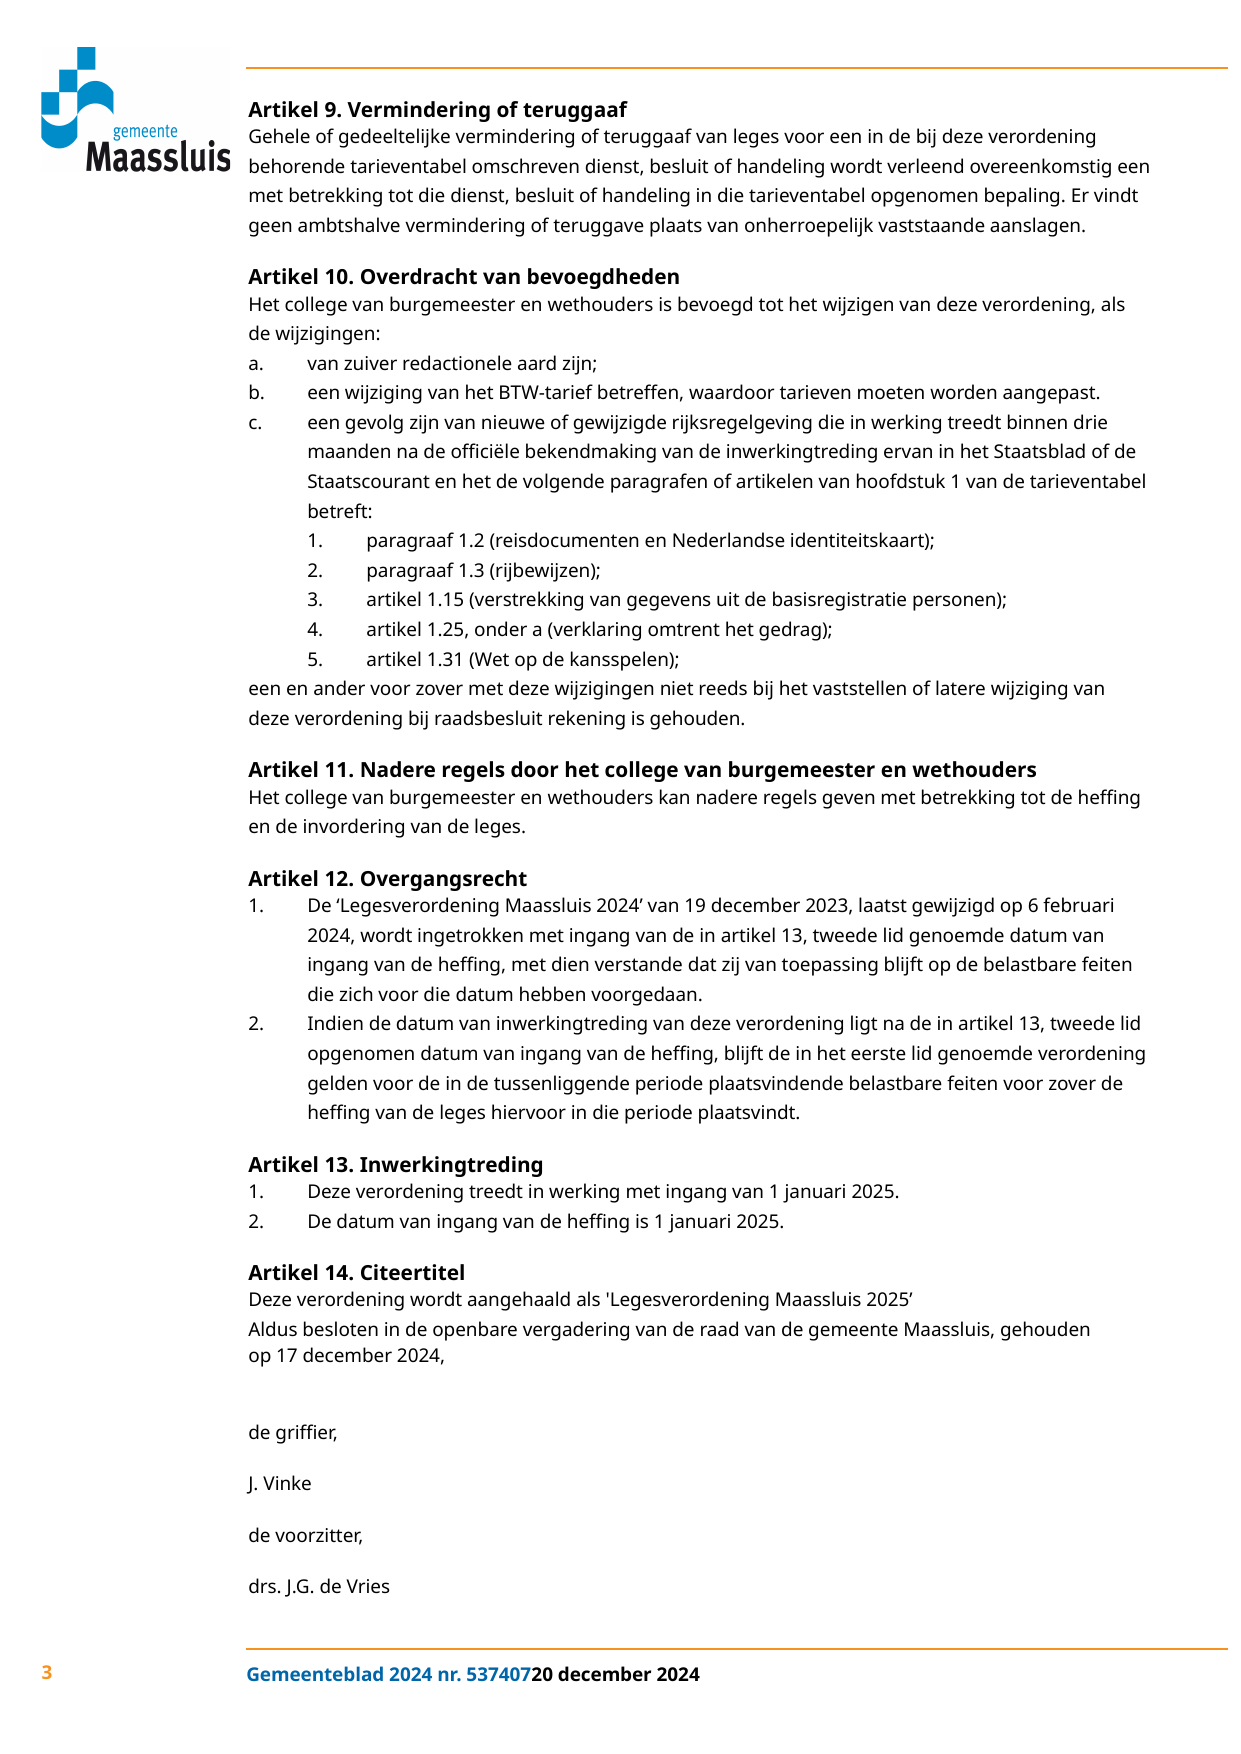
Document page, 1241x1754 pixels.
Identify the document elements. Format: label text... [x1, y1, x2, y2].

text Aldus besloten in de openbare vergadering van de raad van de gemeente Maassluis, gehouden [248, 1316, 1152, 1342]
list paragraaf 1.3 (rijbewijzen); [307, 557, 1152, 583]
list een wijziging van het BTW-tarief betreffen, waardoor tarieven moeten worden aangepast. [248, 379, 1152, 405]
list van zuiver redactionele aard zijn; [248, 350, 1152, 376]
list De datum van ingang van de heffing is 1 januari 2025. [248, 1208, 1152, 1233]
list artikel 1.31 (Wet op de kansspelen); [307, 646, 1152, 672]
text op 17 december 2024, [248, 1342, 1152, 1368]
list De ‘Legesverordening Maassluis 2024’ van 19 december 2023, laatst gewijzigd op 6 februari 2024, wordt ingetrokken met ingang van de in artikel 13, tweede lid genoemde datum van ingang van de heffing, met dien verstande dat zij van toepassing blijft op de belastbare feiten die zich voor die datum hebben voorgedaan. [248, 892, 1152, 1007]
text de voorzitter, [248, 1522, 1152, 1548]
text Artikel 12. Overgangsrecht [248, 864, 1152, 892]
list artikel 1.25, onder a (verklaring omtrent het gedrag); [307, 616, 1152, 642]
text de griffier, [248, 1419, 1152, 1445]
picture [41, 47, 77, 92]
text Het college van burgemeester en wethouders is bevoegd tot het wijzigen van deze verordening, als de wijzigingen: [248, 291, 1152, 346]
list paragraaf 1.2 (reisdocumenten en Nederlandse identiteitskaart); [307, 527, 1152, 553]
text Gehele of gedeeltelijke vermindering of teruggaaf van leges voor een in de bij deze verordening behorende tarieventabel omschreven dienst, besluit of handeling wordt verleend overeenkomstig een met betrekking tot die dienst, besluit of handeling in die tarieventabel opgenomen bepaling. Er vindt geen ambtshalve vermindering of teruggave plaats van onherroepelijk vaststaande aanslagen. [248, 123, 1152, 238]
text Deze verordening wordt aangehaald als 'Legesverordening Maassluis 2025’ [248, 1287, 1152, 1312]
list artikel 1.15 (verstrekking van gegevens uit de basisregistratie personen); [307, 587, 1152, 612]
list Indien de datum van inwerkingtreding van deze verordening ligt na de in artikel 13, tweede lid opgenomen datum van ingang van de heffing, blijft de in het eerste lid genoemde verordening gelden voor de in de tussenliggende periode plaatsvindende belastbare feiten voor zover de heffing van de leges hiervoor in die periode plaatsvindt. [248, 1011, 1152, 1125]
text drs. J.G. de Vries [248, 1573, 1152, 1599]
picture [41, 47, 231, 172]
list Deze verordening treedt in werking met ingang van 1 januari 2025. [248, 1178, 1152, 1204]
list een gevolg zijn van nieuwe of gewijzigde rijksregelgeving die in werking treedt binnen drie maanden na de officiële bekendmaking van de inwerkingtreding ervan in het Staatsblad of de Staatscourant en het de volgende paragrafen of artikelen van hoofdstuk 1 van de tarieventabel betreft: [248, 409, 1152, 524]
text Het college van burgemeester en wethouders kan nadere regels geven met betrekking tot de heffing en de invordering van de leges. [248, 784, 1152, 839]
text Artikel 9. Vermindering of teruggaaf [248, 95, 1152, 123]
text Artikel 13. Inwerkingtreding [248, 1150, 1152, 1178]
text J. Vinke [248, 1471, 1152, 1496]
text Artikel 10. Overdracht van bevoegdheden [248, 262, 1152, 291]
text Artikel 11. Nadere regels door het college van burgemeester en wethouders [248, 755, 1152, 784]
text een en ander voor zover met deze wijzigingen niet reeds bij het vaststellen of latere wijziging van deze verordening bij raadsbesluit rekening is gehouden. [248, 675, 1152, 731]
text Artikel 14. Citeertitel [248, 1258, 1152, 1287]
